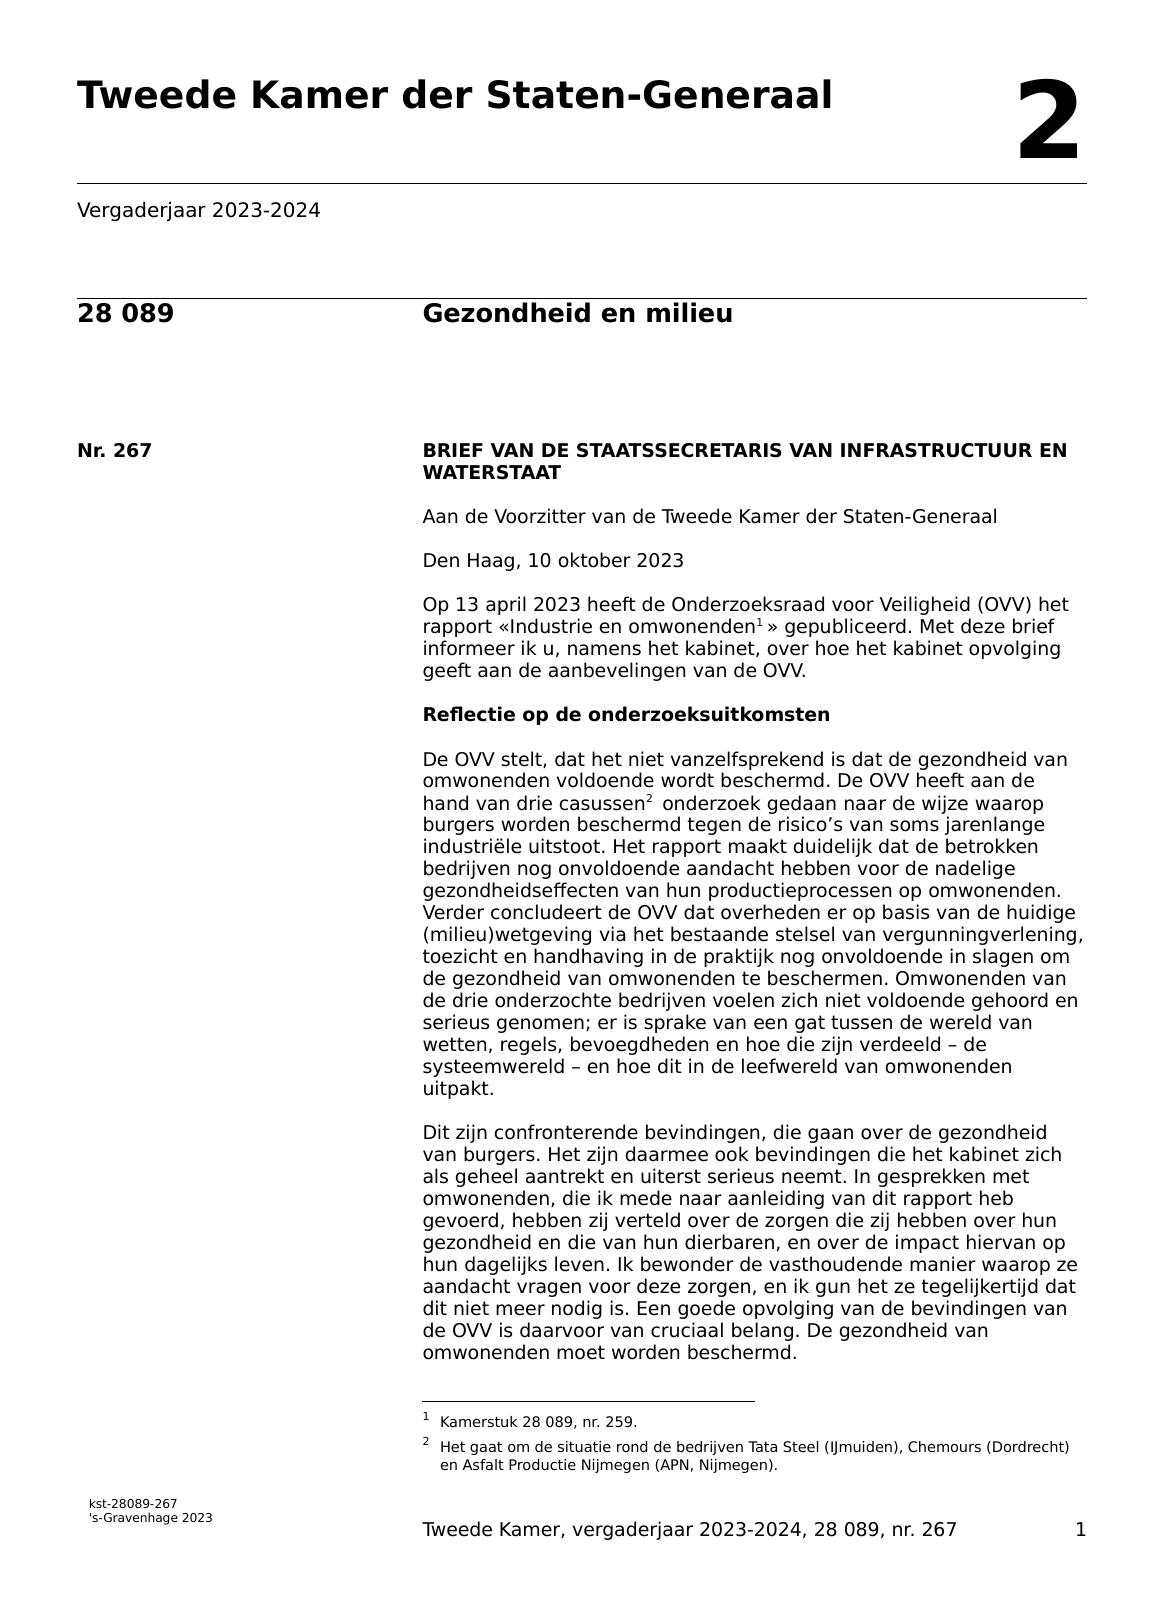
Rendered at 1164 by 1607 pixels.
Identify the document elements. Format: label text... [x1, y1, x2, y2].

subtitle Nr. 267 BRIEF VAN DE STAATSSECRETARIS VAN INFRASTRUCTUUR EN WATERSTAAT [77, 440, 1087, 484]
table_header Tweede Kamer der Staten-Generaal [77, 59, 886, 183]
text Aan de Voorzitter van de Tweede Kamer der Staten-Generaal [422, 506, 1087, 528]
text Dit zijn confronterende bevindingen, die gaan over de gezondheid van burgers. Het zijn daarmee ook bevindingen die het kabinet zich als geheel aantrekt en uiterst serieus neemt. In gesprekken met omwonenden, die ik mede naar aanleiding van dit rapport heb gevoerd, hebben zij verteld over de zorgen die zij hebben over hun gezondheid en die van hun dierbaren, en over de impact hiervan op hun dagelijks leven. Ik bewonder de vasthoudende manier waarop ze aandacht vragen voor deze zorgen, en ik gun het ze tegelijkertijd dat dit niet meer nodig is. Een goede opvolging van de bevindingen van de OVV is daarvoor van cruciaal belang. De gezondheid van omwonenden moet worden beschermd. [422, 1122, 1087, 1364]
text Den Haag, 10 oktober 2023 [422, 550, 1087, 572]
text Kamerstuk 28 089, nr. 259. [422, 1410, 1087, 1432]
text De OVV stelt, dat het niet vanzelfsprekend is dat de gezondheid van omwonenden voldoende wordt beschermd. De OVV heeft aan de hand van drie casussen onderzoek gedaan naar de wijze waarop burgers worden beschermd tegen de risico’s van soms jarenlange industriële uitstoot. Het rapport maakt duidelijk dat de betrokken bedrijven nog onvoldoende aandacht hebben voor de nadelige gezondheidseffecten van hun productieprocessen op omwonenden. Verder concludeert de OVV dat overheden er op basis van de huidige (milieu)wetgeving via het bestaande stelsel van vergunningverlening, toezicht en handhaving in de praktijk nog onvoldoende in slagen om de gezondheid van omwonenden te beschermen. Omwonenden van de drie onderzochte bedrijven voelen zich niet voldoende gehoord en serieus genomen; er is sprake van een gat tussen de wereld van wetten, regels, bevoegdheden en hoe die zijn verdeeld – de systeemwereld – en hoe dit in de leefwereld van omwonenden uitpakt. [422, 748, 1087, 1100]
text Het gaat om de situatie rond de bedrijven Tata Steel (IJmuiden), Chemours (Dordrecht) en Asfalt Productie Nijmegen (APN, Nijmegen). [422, 1435, 1087, 1474]
text Op 13 april 2023 heeft de Onderzoeksraad voor Veiligheid (OVV) het rapport «Industrie en omwonenden» gepubliceerd. Met deze brief informeer ik u, namens het kabinet, over hoe het kabinet opvolging geeft aan de aanbevelingen van de OVV. [422, 594, 1087, 682]
subtitle Reflectie op de onderzoeksuitkomsten [422, 704, 1087, 726]
subtitle 28 089 Gezondheid en milieu [77, 299, 1087, 329]
text kst-28089-267 [88, 1497, 323, 1511]
table_cell Vergaderjaar 2023-2024 [77, 184, 1087, 298]
text 's-Gravenhage 2023 [88, 1511, 323, 1525]
table_header 2 [886, 59, 1087, 183]
